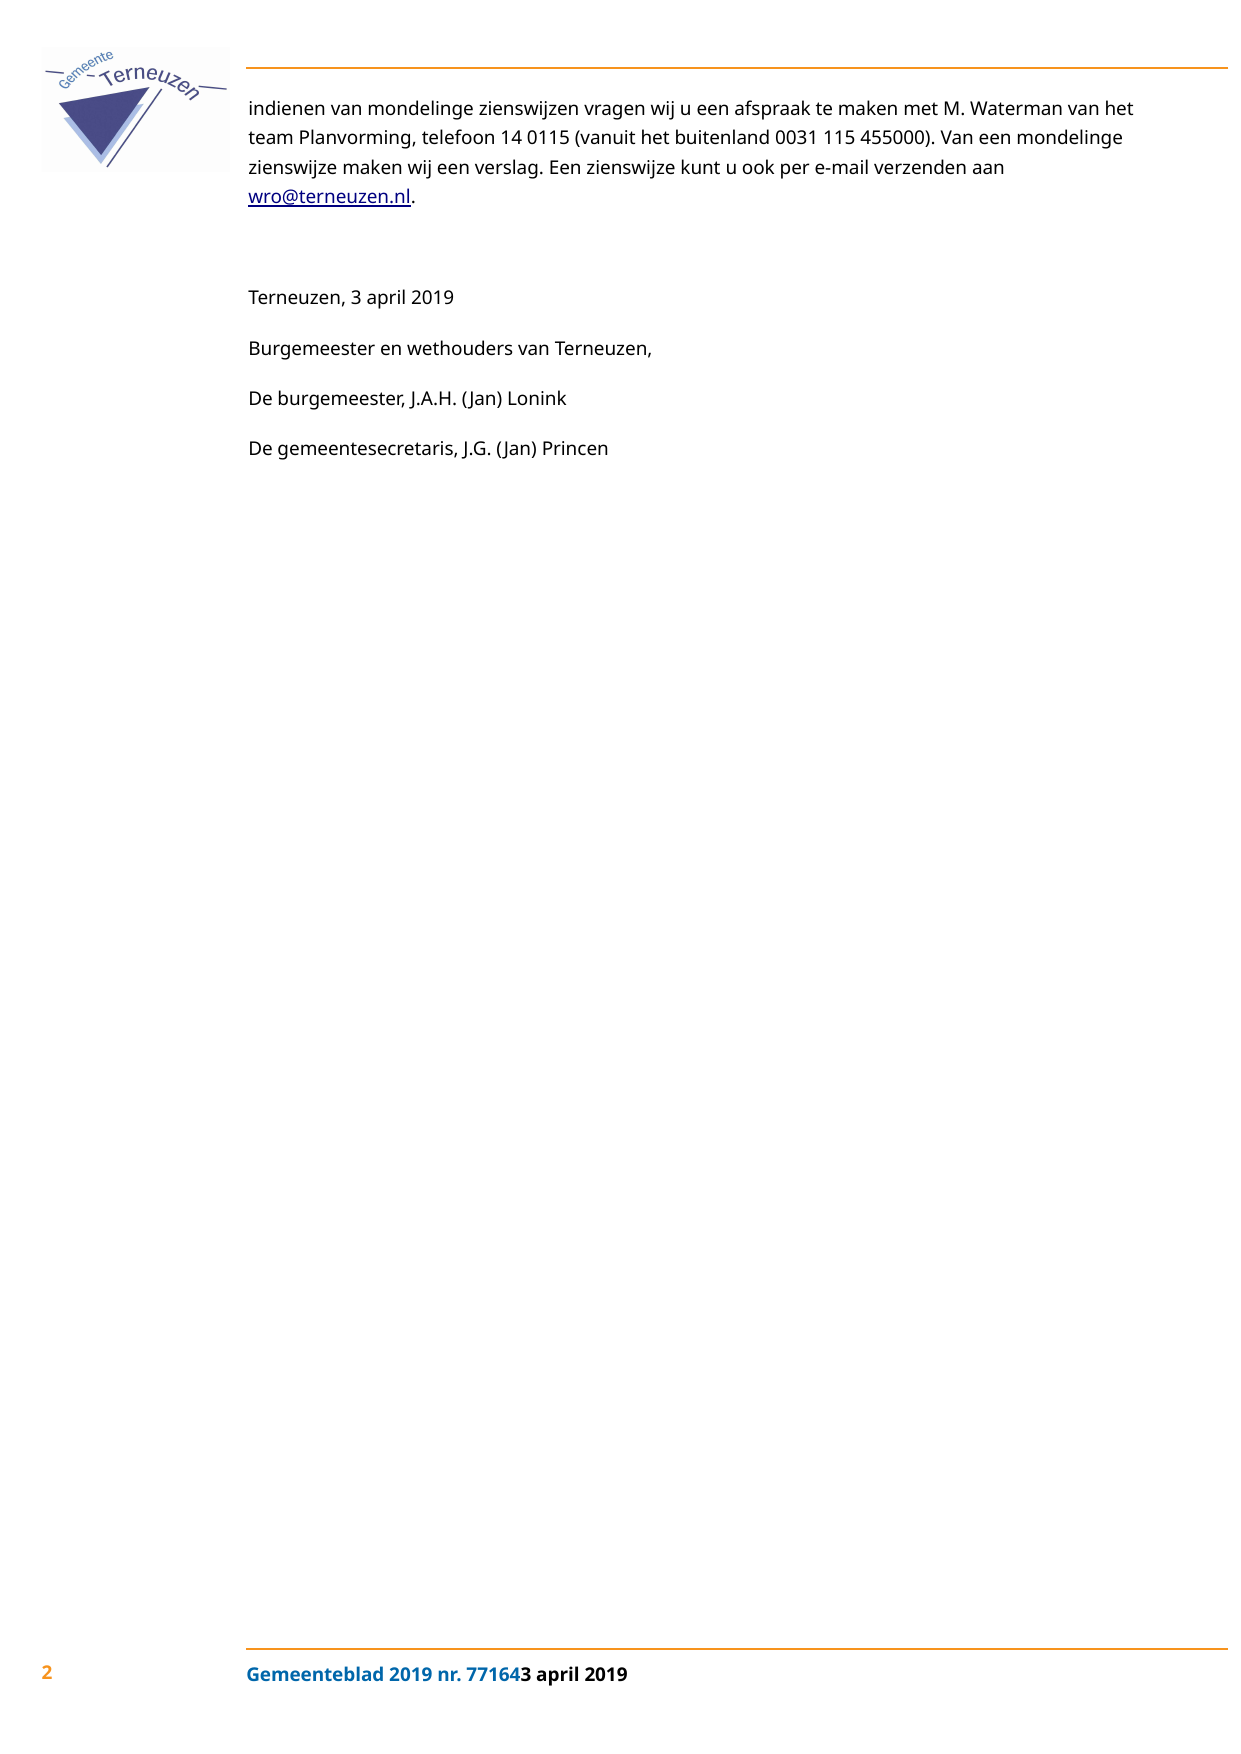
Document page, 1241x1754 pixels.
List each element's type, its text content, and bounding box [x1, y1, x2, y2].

text Terneuzen, 3 april 2019 [248, 284, 1152, 310]
picture [41, 47, 231, 172]
text indienen van mondelinge zienswijzen vragen wij u een afspraak te maken met M. Waterman van het team Planvorming, telefoon 14 0115 (vanuit het buitenland 0031 115 455000). Van een mondelinge zienswijze maken wij een verslag. Een zienswijze kunt u ook per e-mail verzenden aan wro@terneuzen.nl. [248, 95, 1152, 209]
text Burgemeester en wethouders van Terneuzen, [248, 335, 1152, 361]
text De burgemeester, J.A.H. (Jan) Lonink [248, 385, 1152, 411]
text De gemeentesecretaris, J.G. (Jan) Princen [248, 436, 1152, 461]
